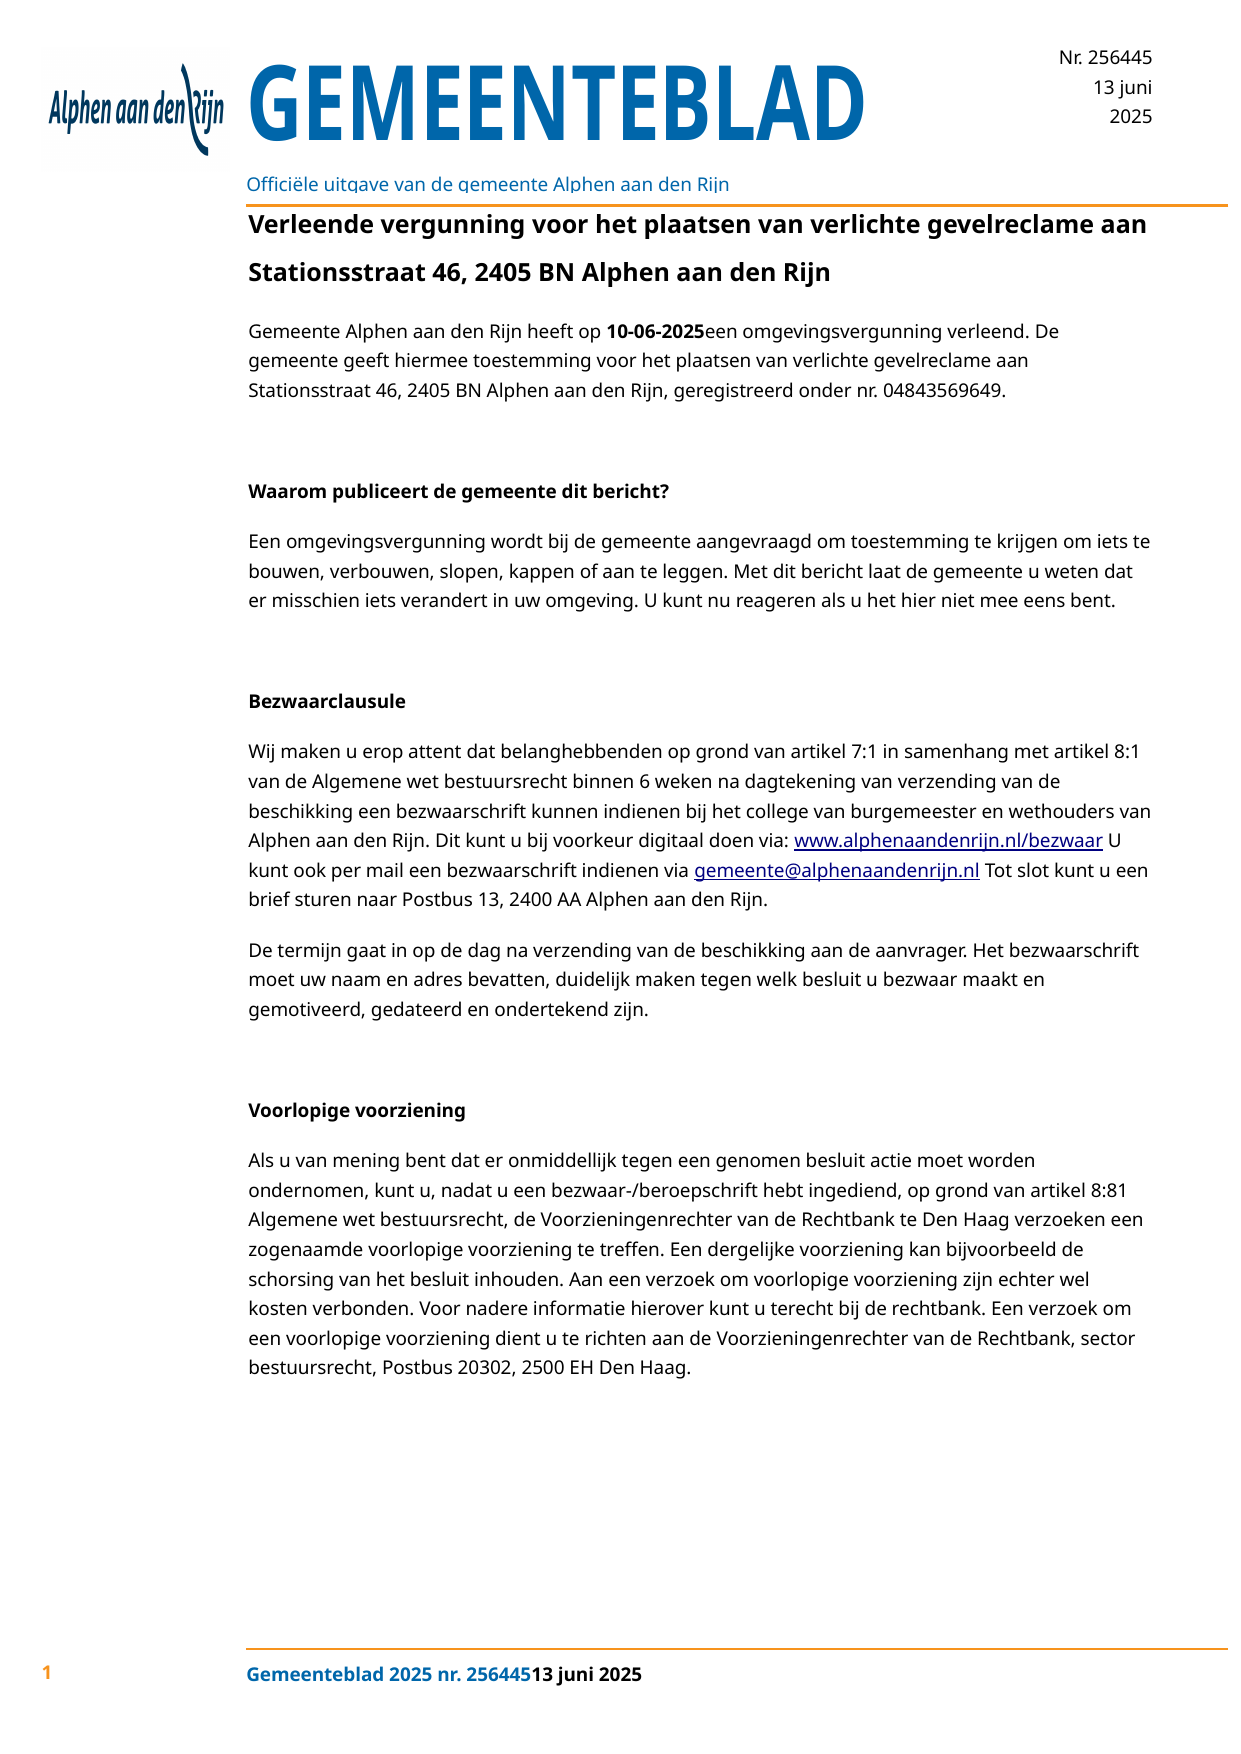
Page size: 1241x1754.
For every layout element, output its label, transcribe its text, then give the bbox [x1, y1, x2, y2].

text Voorlopige voorziening [248, 1097, 1152, 1123]
text Als u van mening bent dat er onmiddellijk tegen een genomen besluit actie moet worden ondernomen, kunt u, nadat u een bezwaar-/beroepschrift hebt ingediend, op grond van artikel 8:81 Algemene wet bestuursrecht, de Voorzieningenrechter van de Rechtbank te Den Haag verzoeken een zogenaamde voorlopige voorziening te treffen. Een dergelijke voorziening kan bijvoorbeeld de schorsing van het besluit inhouden. Aan een verzoek om voorlopige voorziening zijn echter wel kosten verbonden. Voor nadere informatie hierover kunt u terecht bij de rechtbank. Een verzoek om een voorlopige voorziening dient u te richten aan de Voorzieningenrechter van de Rechtbank, sector bestuursrecht, Postbus 20302, 2500 EH Den Haag. [248, 1147, 1152, 1380]
text Waarom publiceert de gemeente dit bericht? [248, 478, 1152, 504]
text Gemeente Alphen aan den Rijn heeft op 10-06-2025een omgevingsvergunning verleend. De gemeente geeft hiermee toestemming voor het plaatsen van verlichte gevelreclame aan Stationsstraat 46, 2405 BN Alphen aan den Rijn, geregistreerd onder nr. 04843569649. [248, 318, 1152, 403]
picture [41, 47, 231, 172]
text Bezwaarclausule [248, 688, 1152, 714]
text De termijn gaat in op de dag na verzending van de beschikking aan de aanvrager. Het bezwaarschrift moet uw naam en adres bevatten, duidelijk maken tegen welk besluit u bezwaar maakt en gemotiveerd, gedateerd en ondertekend zijn. [248, 937, 1152, 1022]
text Verleende vergunning voor het plaatsen van verlichte gevelreclame aan Stationsstraat 46, 2405 BN Alphen aan den Rijn [248, 207, 1152, 288]
text Wij maken u erop attent dat belanghebbenden op grond van artikel 7:1 in samenhang met artikel 8:1 van de Algemene wet bestuursrecht binnen 6 weken na dagtekening van verzending van de beschikking een bezwaarschrift kunnen indienen bij het college van burgemeester en wethouders van Alphen aan den Rijn. Dit kunt u bij voorkeur digitaal doen via: www.alphenaandenrijn.nl/bezwaar U kunt ook per mail een bezwaarschrift indienen via gemeente@alphenaandenrijn.nl Tot slot kunt u een brief sturen naar Postbus 13, 2400 AA Alphen aan den Rijn. [248, 739, 1152, 912]
text Een omgevingsvergunning wordt bij de gemeente aangevraagd om toestemming te krijgen om iets te bouwen, verbouwen, slopen, kappen of aan te leggen. Met dit bericht laat de gemeente u weten dat er misschien iets verandert in uw omgeving. U kunt nu reageren als u het hier niet mee eens bent. [248, 528, 1152, 613]
